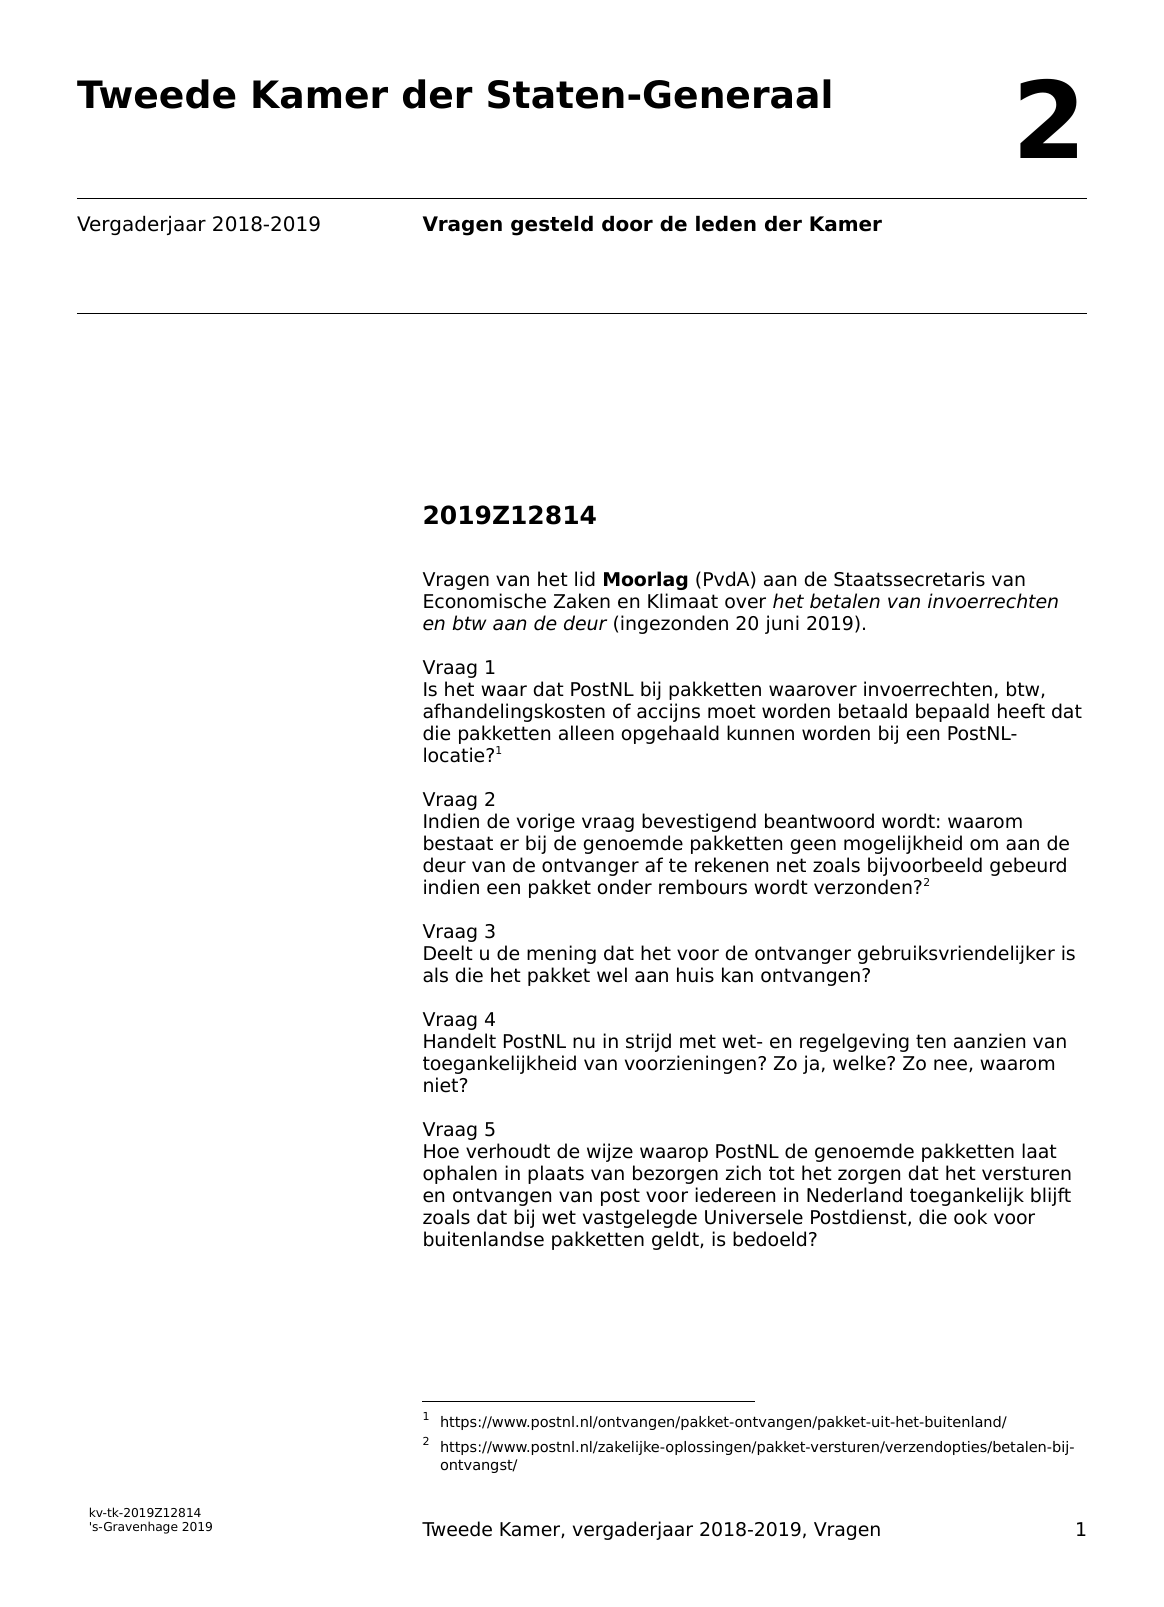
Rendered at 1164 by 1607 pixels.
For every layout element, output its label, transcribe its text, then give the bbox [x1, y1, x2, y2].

table_cell Vergaderjaar 2018-2019 [77, 199, 422, 313]
text kv-tk-2019Z12814 [88, 1506, 323, 1520]
table_cell Vragen gesteld door de leden der Kamer [422, 199, 1087, 313]
text Vraag 4 [422, 1009, 1087, 1031]
text Vraag 2 [422, 789, 1087, 811]
table_header 2 [886, 59, 1087, 198]
table_header Tweede Kamer der Staten-Generaal [77, 59, 886, 198]
text Vraag 3 [422, 921, 1087, 943]
text https://www.postnl.nl/ontvangen/pakket-ontvangen/pakket-uit-het-buitenland/ [422, 1410, 1087, 1432]
text Hoe verhoudt de wijze waarop PostNL de genoemde pakketten laat ophalen in plaats van bezorgen zich tot het zorgen dat het versturen en ontvangen van post voor iedereen in Nederland toegankelijk blijft zoals dat bij wet vastgelegde Universele Postdienst, die ook voor buitenlandse pakketten geldt, is bedoeld? [422, 1141, 1087, 1251]
text 's-Gravenhage 2019 [88, 1520, 323, 1534]
text Vragen van het lid Moorlag (PvdA) aan de Staatssecretaris van Economische Zaken en Klimaat over het betalen van invoerrechten en btw aan de deur (ingezonden 20 juni 2019). [422, 569, 1087, 635]
text Indien de vorige vraag bevestigend beantwoord wordt: waarom bestaat er bij de genoemde pakketten geen mogelijkheid om aan de deur van de ontvanger af te rekenen net zoals bijvoorbeeld gebeurd indien een pakket onder rembours wordt verzonden? [422, 811, 1087, 899]
text https://www.postnl.nl/zakelijke-oplossingen/pakket-versturen/verzendopties/betalen-bij-ontvangst/ [422, 1435, 1087, 1474]
text Handelt PostNL nu in strijd met wet- en regelgeving ten aanzien van toegankelijkheid van voorzieningen? Zo ja, welke? Zo nee, waarom niet? [422, 1031, 1087, 1097]
text Is het waar dat PostNL bij pakketten waarover invoerrechten, btw, afhandelingskosten of accijns moet worden betaald bepaald heeft dat die pakketten alleen opgehaald kunnen worden bij een PostNL-locatie? [422, 679, 1087, 767]
text Vraag 1 [422, 657, 1087, 679]
text Vraag 5 [422, 1119, 1087, 1141]
text 2019Z12814 [422, 501, 1087, 531]
text Deelt u de mening dat het voor de ontvanger gebruiksvriendelijker is als die het pakket wel aan huis kan ontvangen? [422, 943, 1087, 987]
